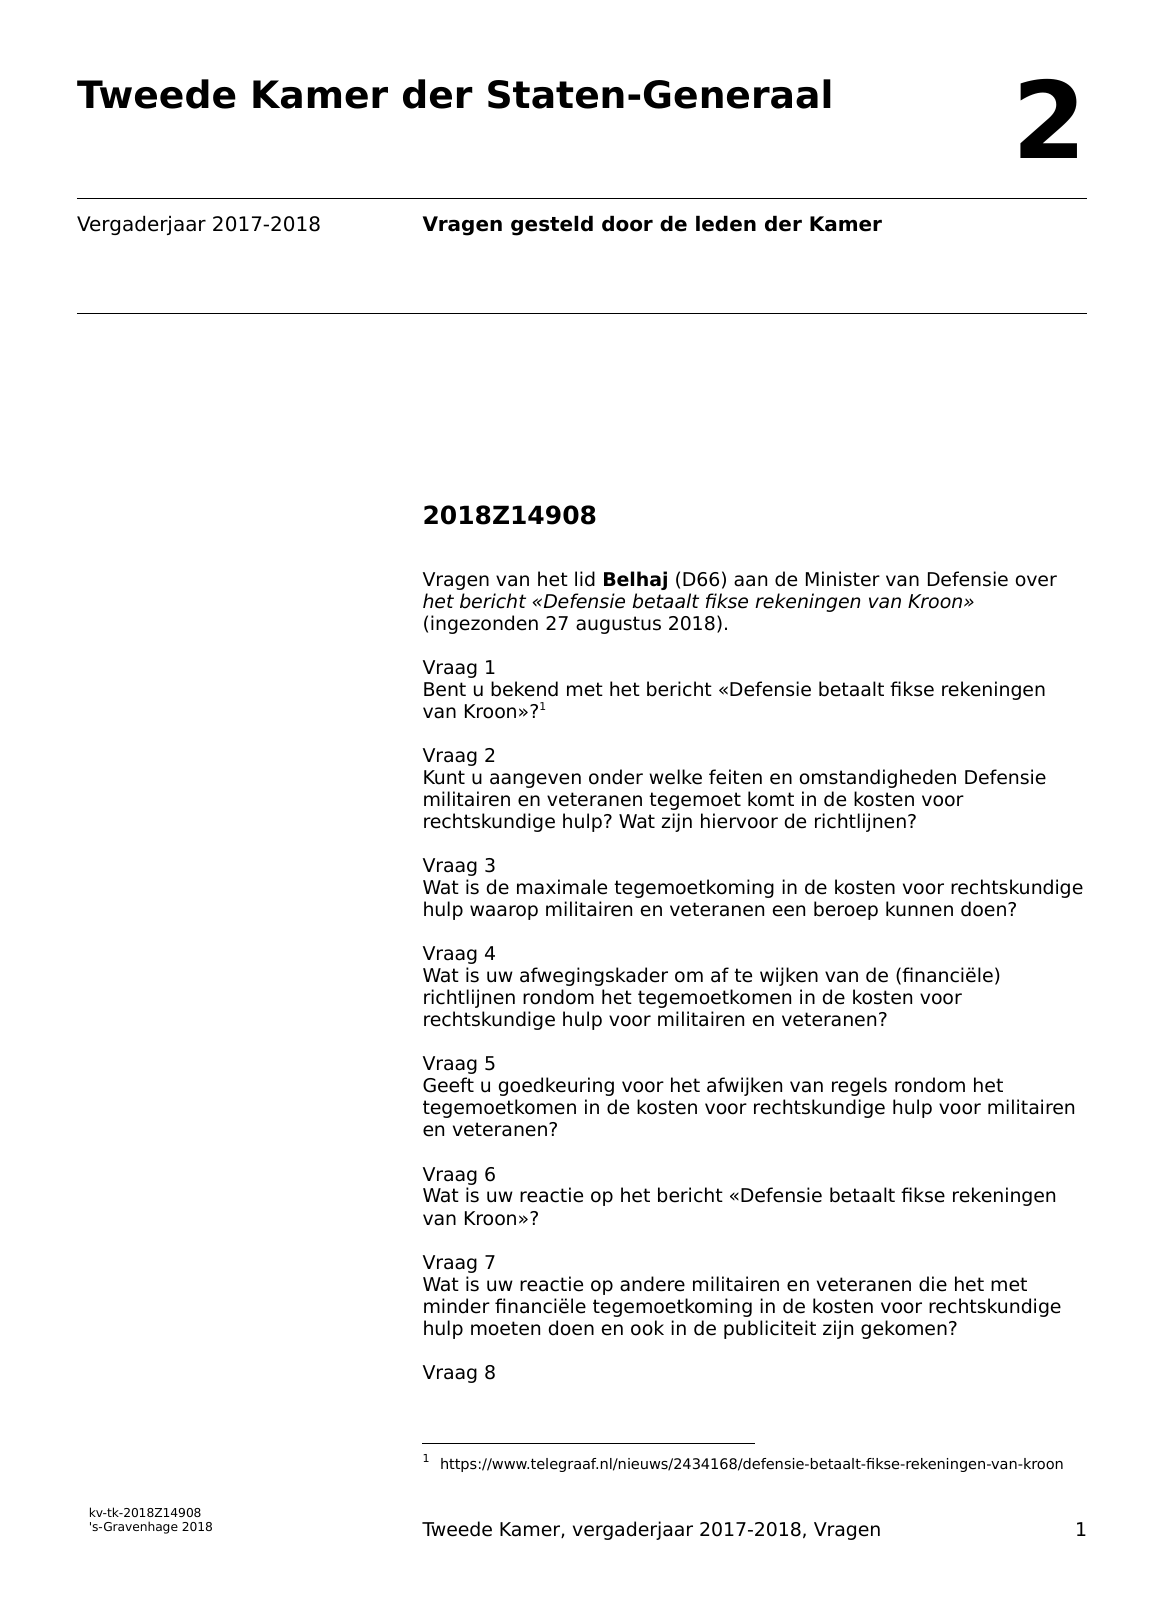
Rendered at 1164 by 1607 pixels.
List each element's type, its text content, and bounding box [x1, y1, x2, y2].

text Vraag 7 [422, 1252, 1087, 1273]
text Kunt u aangeven onder welke feiten en omstandigheden Defensie militairen en veteranen tegemoet komt in de kosten voor rechtskundige hulp? Wat zijn hiervoor de richtlijnen? [422, 767, 1087, 833]
text Vraag 3 [422, 855, 1087, 877]
text Vraag 1 [422, 657, 1087, 679]
text Vraag 8 [422, 1362, 1087, 1384]
text Vraag 2 [422, 745, 1087, 767]
table_cell Vragen gesteld door de leden der Kamer [422, 199, 1087, 313]
text Vraag 5 [422, 1053, 1087, 1075]
text Bent u bekend met het bericht «Defensie betaalt fikse rekeningen van Kroon»? [422, 679, 1087, 723]
table_header Tweede Kamer der Staten-Generaal [77, 59, 886, 198]
text Wat is de maximale tegemoetkoming in de kosten voor rechtskundige hulp waarop militairen en veteranen een beroep kunnen doen? [422, 877, 1087, 921]
text Wat is uw reactie op andere militairen en veteranen die het met minder financiële tegemoetkoming in de kosten voor rechtskundige hulp moeten doen en ook in de publiciteit zijn gekomen? [422, 1273, 1087, 1339]
text https://www.telegraaf.nl/nieuws/2434168/defensie-betaalt-fikse-rekeningen-van-kroon [422, 1452, 1087, 1474]
text Vraag 6 [422, 1163, 1087, 1185]
text Vragen van het lid Belhaj (D66) aan de Minister van Defensie over het bericht «Defensie betaalt fikse rekeningen van Kroon» (ingezonden 27 augustus 2018). [422, 569, 1087, 635]
table_cell Vergaderjaar 2017-2018 [77, 199, 422, 313]
text Vraag 4 [422, 943, 1087, 965]
table_header 2 [886, 59, 1087, 198]
text 2018Z14908 [422, 501, 1087, 531]
text kv-tk-2018Z14908 [88, 1506, 323, 1520]
text Wat is uw reactie op het bericht «Defensie betaalt fikse rekeningen van Kroon»? [422, 1185, 1087, 1229]
text Geeft u goedkeuring voor het afwijken van regels rondom het tegemoetkomen in de kosten voor rechtskundige hulp voor militairen en veteranen? [422, 1075, 1087, 1141]
text 's-Gravenhage 2018 [88, 1520, 323, 1534]
text Wat is uw afwegingskader om af te wijken van de (financiële) richtlijnen rondom het tegemoetkomen in de kosten voor rechtskundige hulp voor militairen en veteranen? [422, 965, 1087, 1031]
